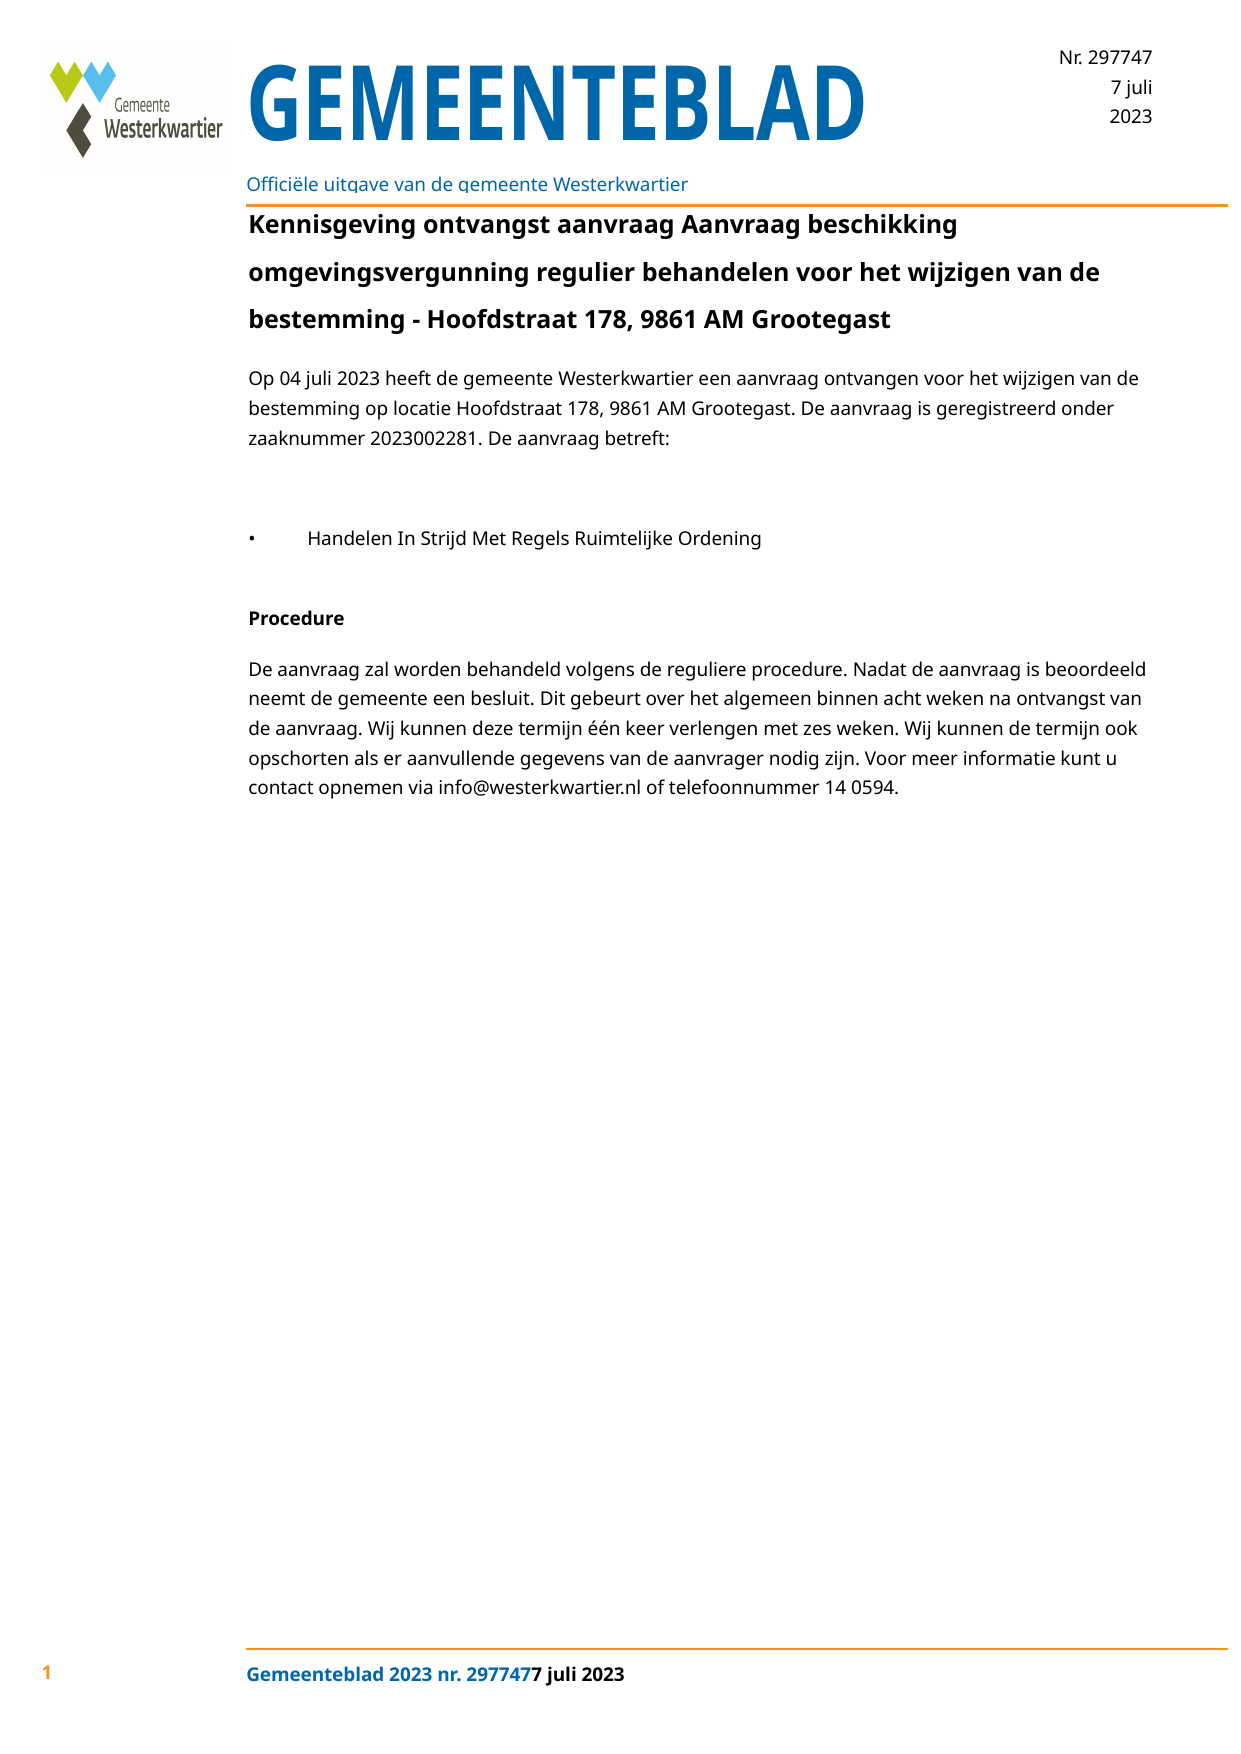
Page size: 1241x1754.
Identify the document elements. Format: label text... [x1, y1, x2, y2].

text De aanvraag zal worden behandeld volgens de reguliere procedure. Nadat de aanvraag is beoordeeld neemt de gemeente een besluit. Dit gebeurt over het algemeen binnen acht weken na ontvangst van de aanvraag. Wij kunnen deze termijn één keer verlengen met zes weken. Wij kunnen de termijn ook opschorten als er aanvullende gegevens van de aanvrager nodig zijn. Voor meer informatie kunt u contact opnemen via info@westerkwartier.nl of telefoonnummer 14 0594. [248, 656, 1152, 800]
picture [41, 47, 231, 172]
text Kennisgeving ontvangst aanvraag Aanvraag beschikking omgevingsvergunning regulier behandelen voor het wijzigen van de bestemming - Hoofdstraat 178, 9861 AM Grootegast [248, 207, 1152, 336]
text Procedure [248, 606, 1152, 631]
text Op 04 juli 2023 heeft de gemeente Westerkwartier een aanvraag ontvangen voor het wijzigen van de bestemming op locatie Hoofdstraat 178, 9861 AM Grootegast. De aanvraag is geregistreerd onder zaaknummer 2023002281. De aanvraag betreft: [248, 366, 1152, 450]
list Handelen In Strijd Met Regels Ruimtelijke Ordening [248, 526, 1152, 551]
